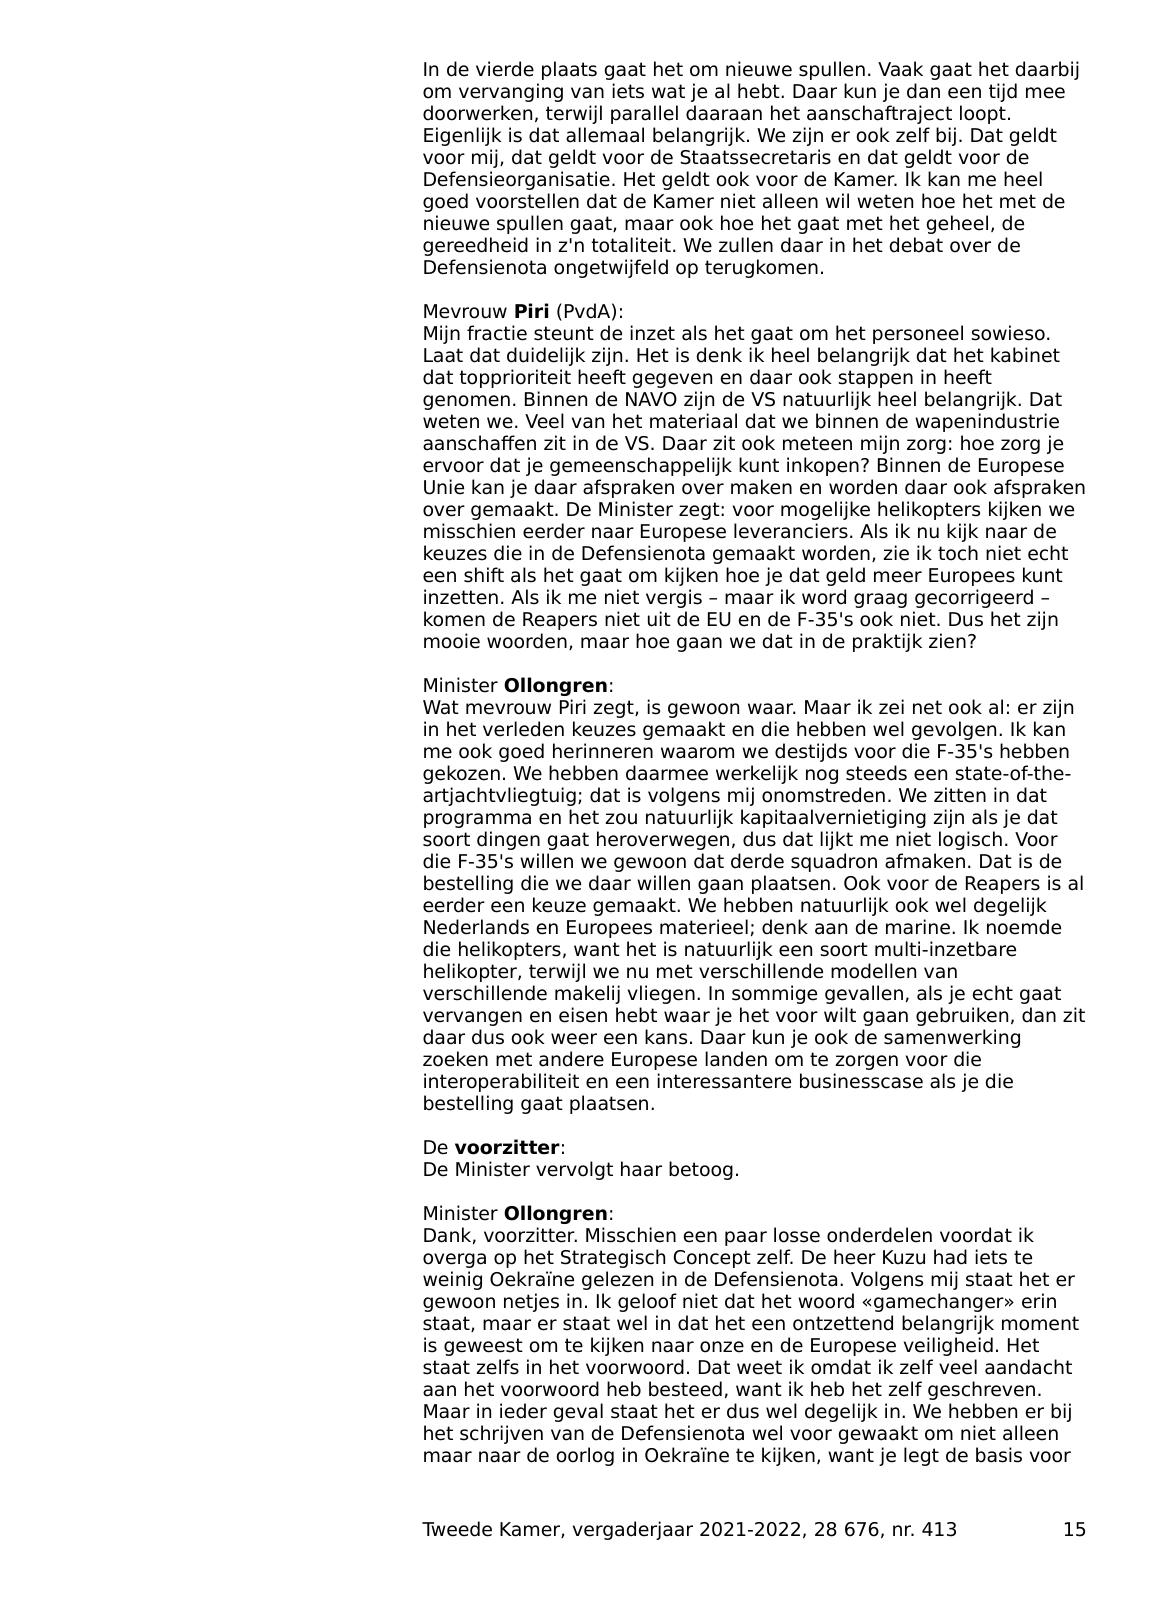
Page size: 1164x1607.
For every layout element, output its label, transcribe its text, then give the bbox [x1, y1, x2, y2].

text Mijn fractie steunt de inzet als het gaat om het personeel sowieso. Laat dat duidelijk zijn. Het is denk ik heel belangrijk dat het kabinet dat topprioriteit heeft gegeven en daar ook stappen in heeft genomen. Binnen de NAVO zijn de VS natuurlijk heel belangrijk. Dat weten we. Veel van het materiaal dat we binnen de wapenindustrie aanschaffen zit in de VS. Daar zit ook meteen mijn zorg: hoe zorg je ervoor dat je gemeenschappelijk kunt inkopen? Binnen de Europese Unie kan je daar afspraken over maken en worden daar ook afspraken over gemaakt. De Minister zegt: voor mogelijke helikopters kijken we misschien eerder naar Europese leveranciers. Als ik nu kijk naar de keuzes die in de Defensienota gemaakt worden, zie ik toch niet echt een shift als het gaat om kijken hoe je dat geld meer Europees kunt inzetten. Als ik me niet vergis – maar ik word graag gecorrigeerd – komen de Reapers niet uit de EU en de F-35's ook niet. Dus het zijn mooie woorden, maar hoe gaan we dat in de praktijk zien? [422, 323, 1087, 653]
text Wat mevrouw Piri zegt, is gewoon waar. Maar ik zei net ook al: er zijn in het verleden keuzes gemaakt en die hebben wel gevolgen. Ik kan me ook goed herinneren waarom we destijds voor die F-35's hebben gekozen. We hebben daarmee werkelijk nog steeds een state-of-the-artjachtvliegtuig; dat is volgens mij onomstreden. We zitten in dat programma en het zou natuurlijk kapitaalvernietiging zijn als je dat soort dingen gaat heroverwegen, dus dat lijkt me niet logisch. Voor die F-35's willen we gewoon dat derde squadron afmaken. Dat is de bestelling die we daar willen gaan plaatsen. Ook voor de Reapers is al eerder een keuze gemaakt. We hebben natuurlijk ook wel degelijk Nederlands en Europees materieel; denk aan de marine. Ik noemde die helikopters, want het is natuurlijk een soort multi-inzetbare helikopter, terwijl we nu met verschillende modellen van verschillende makelij vliegen. In sommige gevallen, als je echt gaat vervangen en eisen hebt waar je het voor wilt gaan gebruiken, dan zit daar dus ook weer een kans. Daar kun je ook de samenwerking zoeken met andere Europese landen om te zorgen voor die interoperabiliteit en een interessantere businesscase als je die bestelling gaat plaatsen. [422, 697, 1087, 1114]
text Dank, voorzitter. Misschien een paar losse onderdelen voordat ik overga op het Strategisch Concept zelf. De heer Kuzu had iets te weinig Oekraïne gelezen in de Defensienota. Volgens mij staat het er gewoon netjes in. Ik geloof niet dat het woord «gamechanger» erin staat, maar er staat wel in dat het een ontzettend belangrijk moment is geweest om te kijken naar onze en de Europese veiligheid. Het staat zelfs in het voorwoord. Dat weet ik omdat ik zelf veel aandacht aan het voorwoord heb besteed, want ik heb het zelf geschreven. Maar in ieder geval staat het er dus wel degelijk in. We hebben er bij het schrijven van de Defensienota wel voor gewaakt om niet alleen maar naar de oorlog in Oekraïne te kijken, want je legt de basis voor [422, 1225, 1087, 1467]
text Eigenlijk is dat allemaal belangrijk. We zijn er ook zelf bij. Dat geldt voor mij, dat geldt voor de Staatssecretaris en dat geldt voor de Defensieorganisatie. Het geldt ook voor de Kamer. Ik kan me heel goed voorstellen dat de Kamer niet alleen wil weten hoe het met de nieuwe spullen gaat, maar ook hoe het gaat met het geheel, de gereedheid in z'n totaliteit. We zullen daar in het debat over de Defensienota ongetwijfeld op terugkomen. [422, 125, 1087, 279]
text Minister Ollongren: [422, 1203, 1087, 1225]
text De Minister vervolgt haar betoog. [422, 1159, 1087, 1181]
text Mevrouw Piri (PvdA): [422, 301, 1087, 323]
text De voorzitter: [422, 1137, 1087, 1159]
text Minister Ollongren: [422, 675, 1087, 697]
text In de vierde plaats gaat het om nieuwe spullen. Vaak gaat het daarbij om vervanging van iets wat je al hebt. Daar kun je dan een tijd mee doorwerken, terwijl parallel daaraan het aanschaftraject loopt. [422, 59, 1087, 125]
